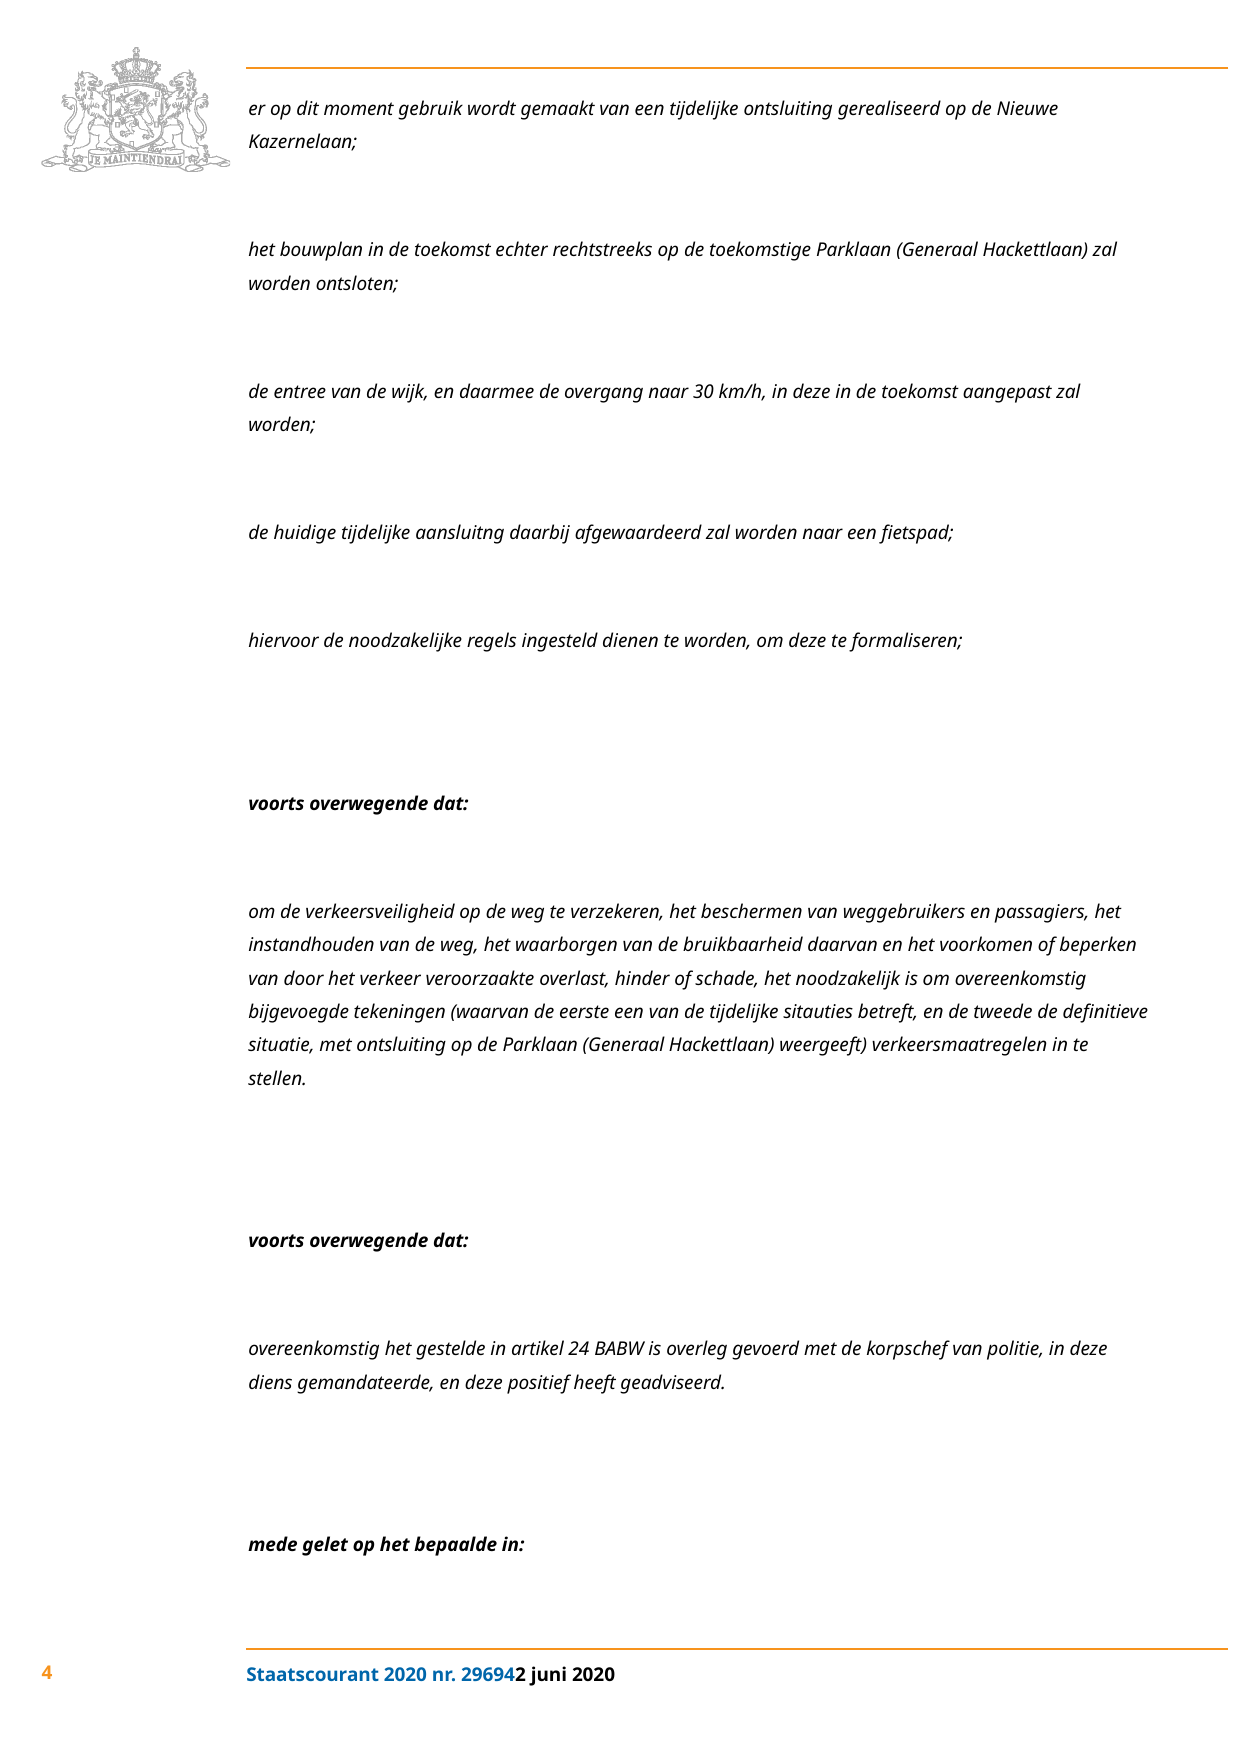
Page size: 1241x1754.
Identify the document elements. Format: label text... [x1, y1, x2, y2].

text mede gelet op het bepaalde in: [248, 1531, 1152, 1557]
text overeenkomstig het gestelde in artikel 24 BABW is overleg gevoerd met de korpschef van politie, in deze diens gemandateerde, en deze positief heeft geadviseerd. [248, 1335, 1152, 1394]
text er op dit moment gebruik wordt gemaakt van een tijdelijke ontsluiting gerealiseerd op de Nieuwe Kazernelaan; [248, 95, 1152, 154]
text de entree van de wijk, en daarmee de overgang naar 30 km/h, in deze in de toekomst aangepast zal worden; [248, 378, 1152, 437]
text het bouwplan in de toekomst echter rechtstreeks op de toekomstige Parklaan (Generaal Hackettlaan) zal worden ontsloten; [248, 236, 1152, 296]
text voorts overwegende dat: [248, 790, 1152, 816]
text hiervoor de noodzakelijke regels ingesteld dienen te worden, om deze te formaliseren; [248, 628, 1152, 653]
text de huidige tijdelijke aansluitng daarbij afgewaardeerd zal worden naar een fietspad; [248, 519, 1152, 545]
text om de verkeersveiligheid op de weg te verzekeren, het beschermen van weggebruikers en passagiers, het instandhouden van de weg, het waarborgen van de bruikbaarheid daarvan en het voorkomen of beperken van door het verkeer veroorzaakte overlast, hinder of schade, het noodzakelijk is om overeenkomstig bijgevoegde tekeningen (waarvan de eerste een van de tijdelijke sitauties betreft, en de tweede de definitieve situatie, met ontsluiting op de Parklaan (Generaal Hackettlaan) weergeeft) verkeersmaatregelen in te stellen. [248, 898, 1152, 1091]
picture [41, 47, 231, 172]
text voorts overwegende dat: [248, 1227, 1152, 1253]
